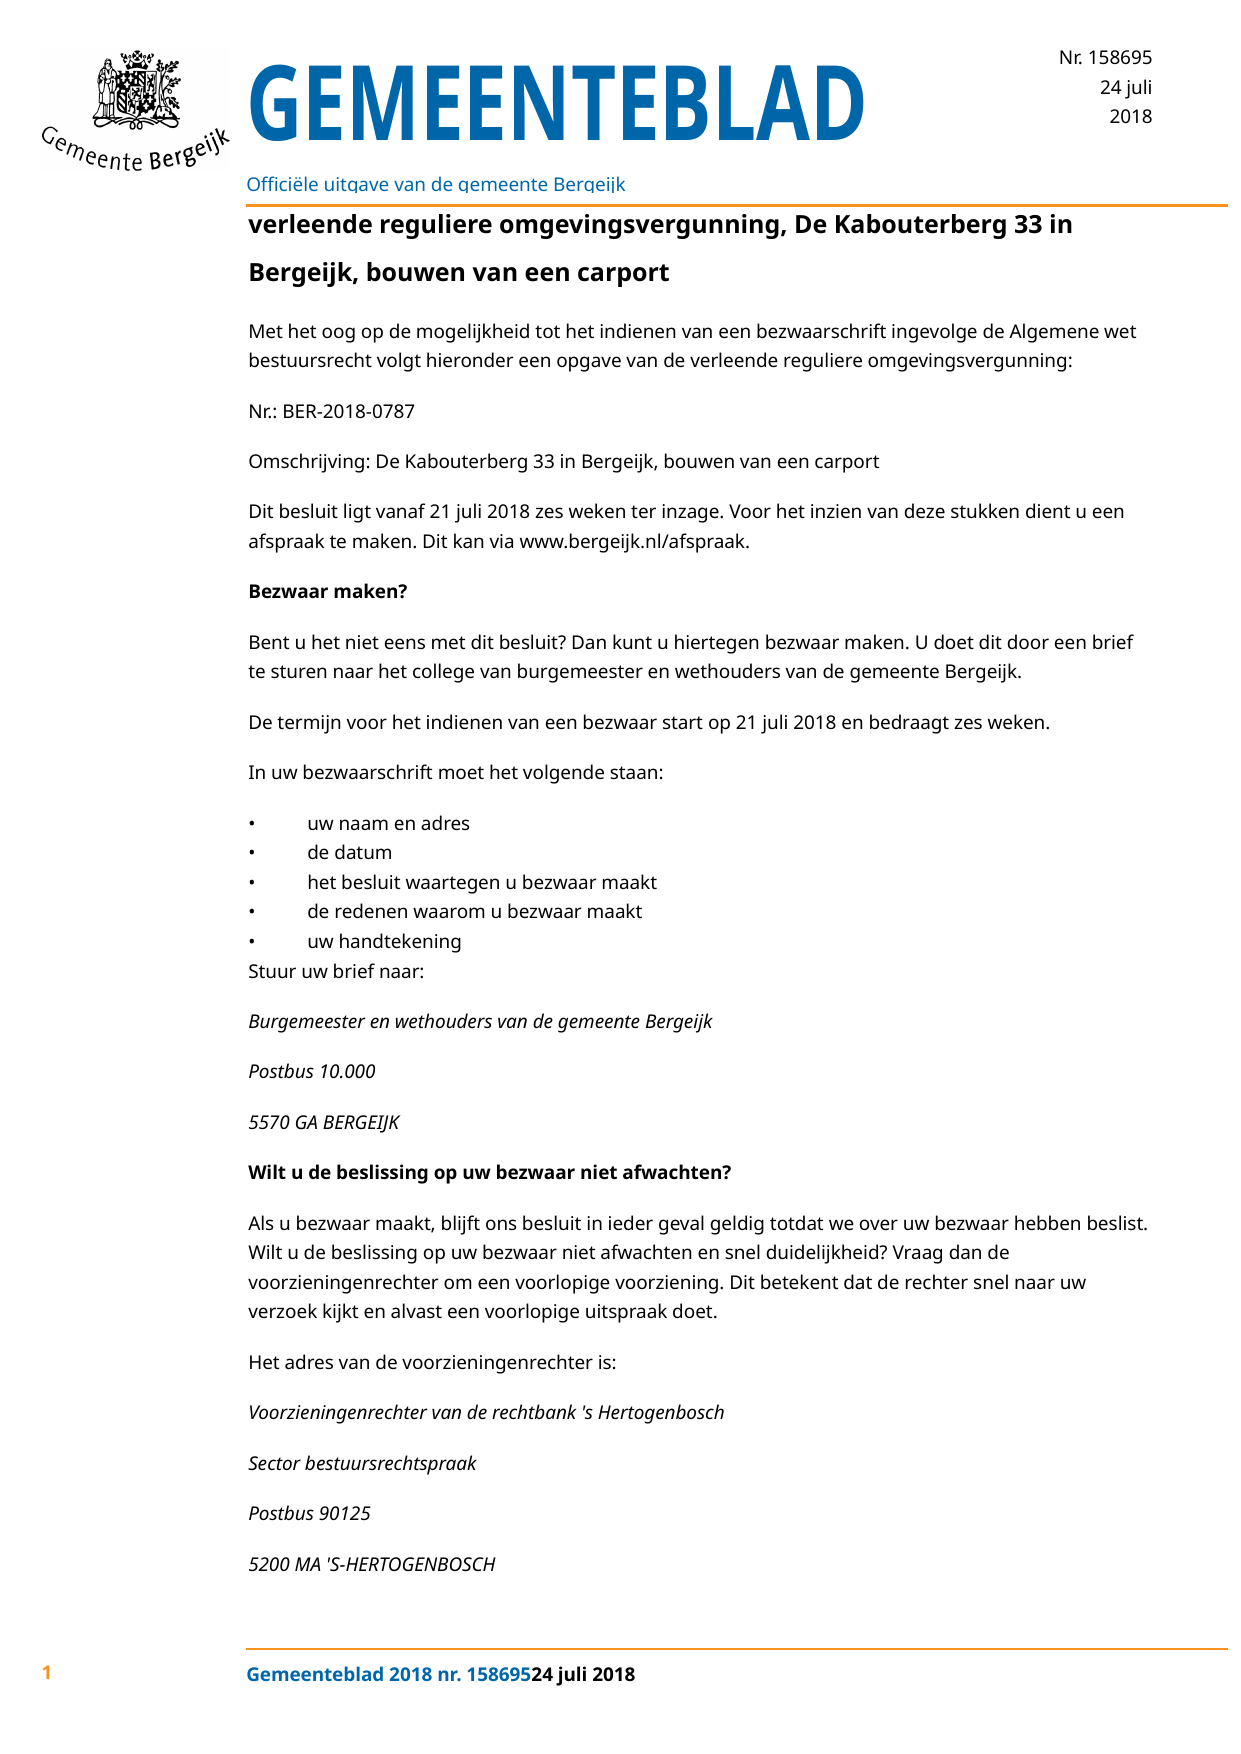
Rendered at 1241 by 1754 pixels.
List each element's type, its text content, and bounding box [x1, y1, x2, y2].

list uw handtekening [248, 928, 1152, 954]
text Voorzieningenrechter van de rechtbank 's Hertogenbosch [248, 1399, 1152, 1425]
text In uw bezwaarschrift moet het volgende staan: [248, 759, 1152, 785]
text 5200 MA 'S-HERTOGENBOSCH [248, 1551, 1152, 1577]
text 5570 GA BERGEIJK [248, 1109, 1152, 1135]
list de datum [248, 839, 1152, 865]
text Sector bestuursrechtspraak [248, 1450, 1152, 1476]
text Postbus 10.000 [248, 1059, 1152, 1084]
text Het adres van de voorzieningenrechter is: [248, 1349, 1152, 1375]
text Dit besluit ligt vanaf 21 juli 2018 zes weken ter inzage. Voor het inzien van deze stukken dient u een afspraak te maken. Dit kan via www.bergeijk.nl/afspraak. [248, 499, 1152, 554]
text Stuur uw brief naar: [248, 958, 1152, 984]
text Met het oog op de mogelijkheid tot het indienen van een bezwaarschrift ingevolge de Algemene wet bestuursrecht volgt hieronder een opgave van de verleende reguliere omgevingsvergunning: [248, 318, 1152, 373]
list de redenen waarom u bezwaar maakt [248, 899, 1152, 924]
list het besluit waartegen u bezwaar maakt [248, 869, 1152, 895]
text Als u bezwaar maakt, blijft ons besluit in ieder geval geldig totdat we over uw bezwaar hebben beslist. Wilt u de beslissing op uw bezwaar niet afwachten en snel duidelijkheid? Vraag dan de voorzieningenrechter om een voorlopige voorziening. Dit betekent dat de rechter snel naar uw verzoek kijkt en alvast een voorlopige uitspraak doet. [248, 1210, 1152, 1324]
list uw naam en adres [248, 810, 1152, 836]
text Burgemeester en wethouders van de gemeente Bergeijk [248, 1008, 1152, 1034]
text verleende reguliere omgevingsvergunning, De Kabouterberg 33 in Bergeijk, bouwen van een carport [248, 207, 1152, 288]
text Bent u het niet eens met dit besluit? Dan kunt u hiertegen bezwaar maken. U doet dit door een brief te sturen naar het college van burgemeester en wethouders van de gemeente Bergeijk. [248, 629, 1152, 684]
text Bezwaar maken? [248, 579, 1152, 604]
text Wilt u de beslissing op uw bezwaar niet afwachten? [248, 1159, 1152, 1185]
text Omschrijving: De Kabouterberg 33 in Bergeijk, bouwen van een carport [248, 448, 1152, 474]
text De termijn voor het indienen van een bezwaar start op 21 juli 2018 en bedraagt zes weken. [248, 709, 1152, 735]
text Postbus 90125 [248, 1500, 1152, 1526]
picture [41, 47, 231, 172]
text Nr.: BER-2018-0787 [248, 398, 1152, 424]
